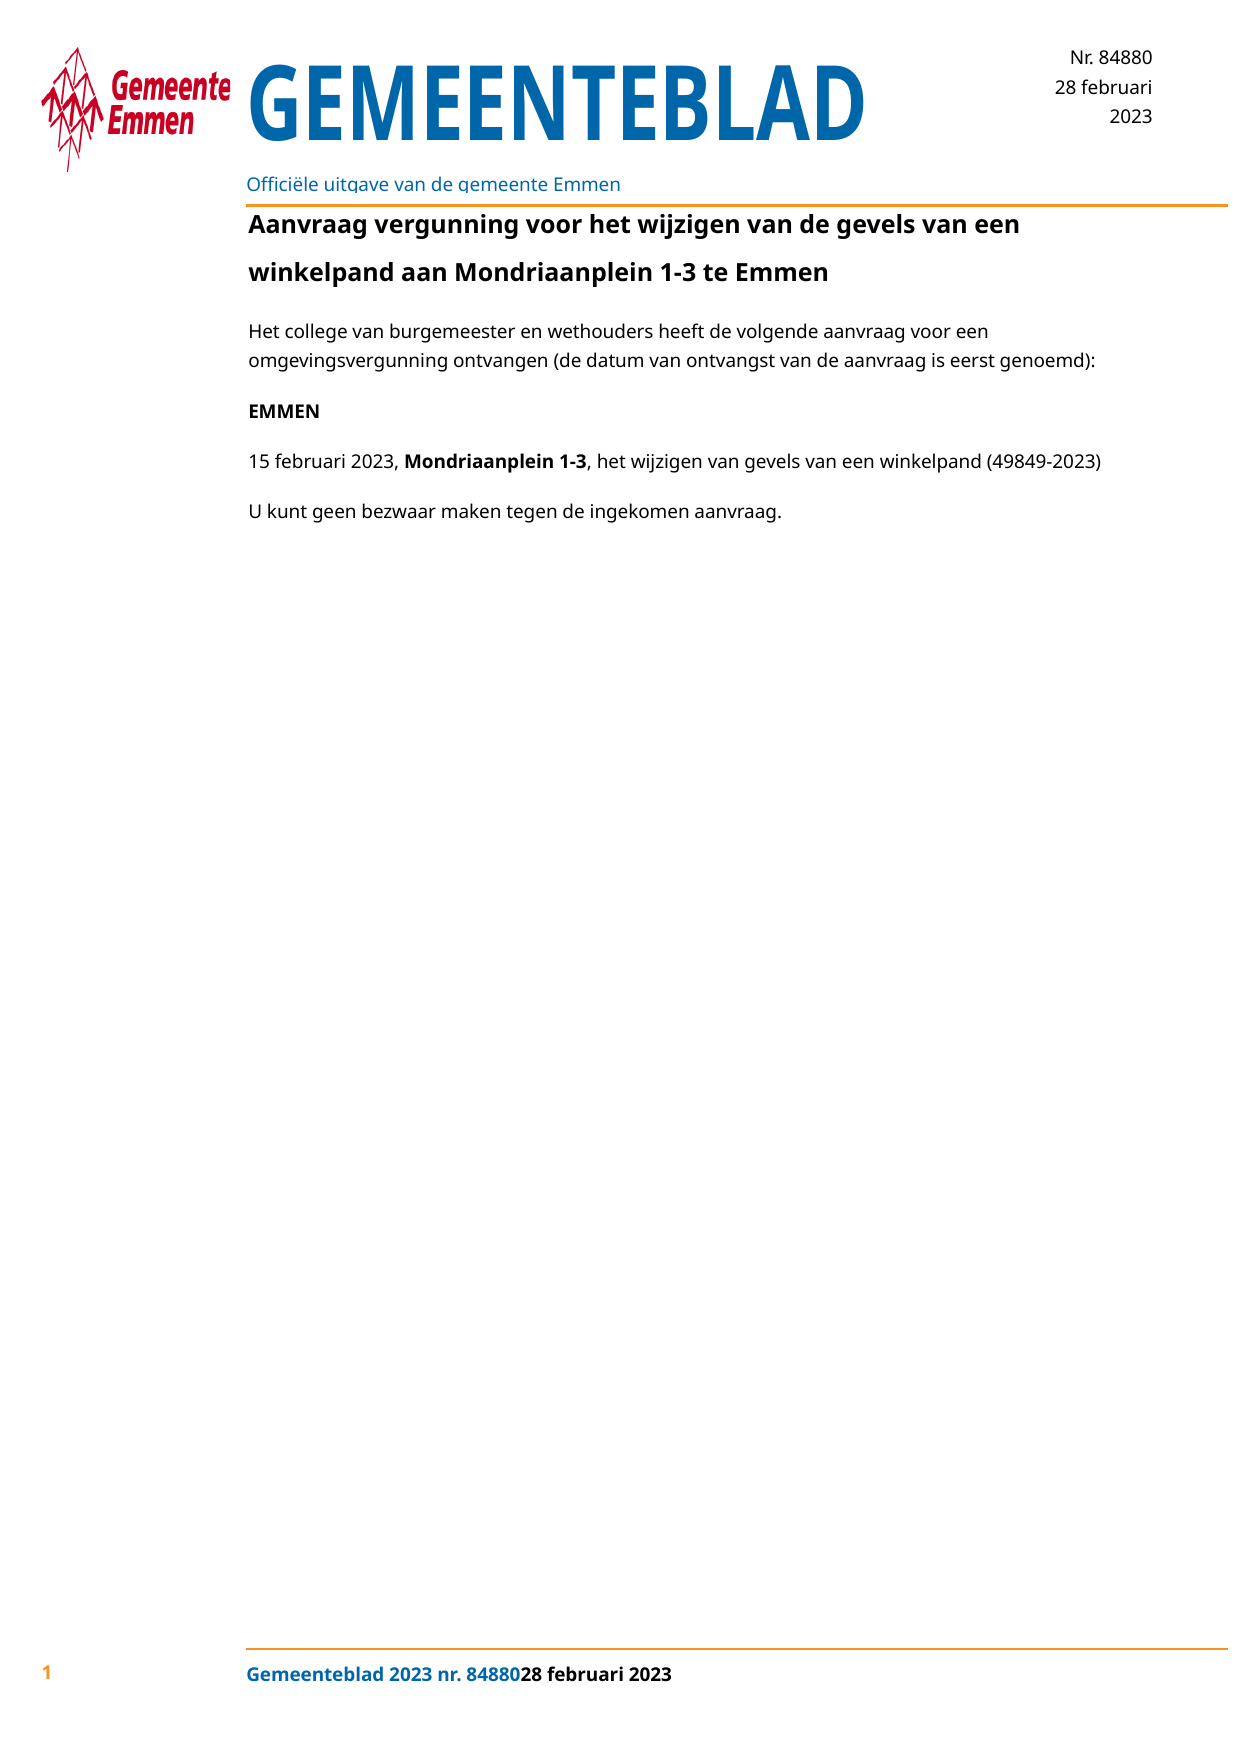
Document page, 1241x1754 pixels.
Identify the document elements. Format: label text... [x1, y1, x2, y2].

text U kunt geen bezwaar maken tegen de ingekomen aanvraag. [248, 499, 1152, 524]
text EMMEN [248, 398, 1152, 424]
text 15 februari 2023, Mondriaanplein 1-3, het wijzigen van gevels van een winkelpand (49849-2023) [248, 448, 1152, 474]
text Het college van burgemeester en wethouders heeft de volgende aanvraag voor een omgevingsvergunning ontvangen (de datum van ontvangst van de aanvraag is eerst genoemd): [248, 318, 1152, 373]
picture [41, 47, 231, 172]
text Aanvraag vergunning voor het wijzigen van de gevels van een winkelpand aan Mondriaanplein 1-3 te Emmen [248, 207, 1152, 288]
